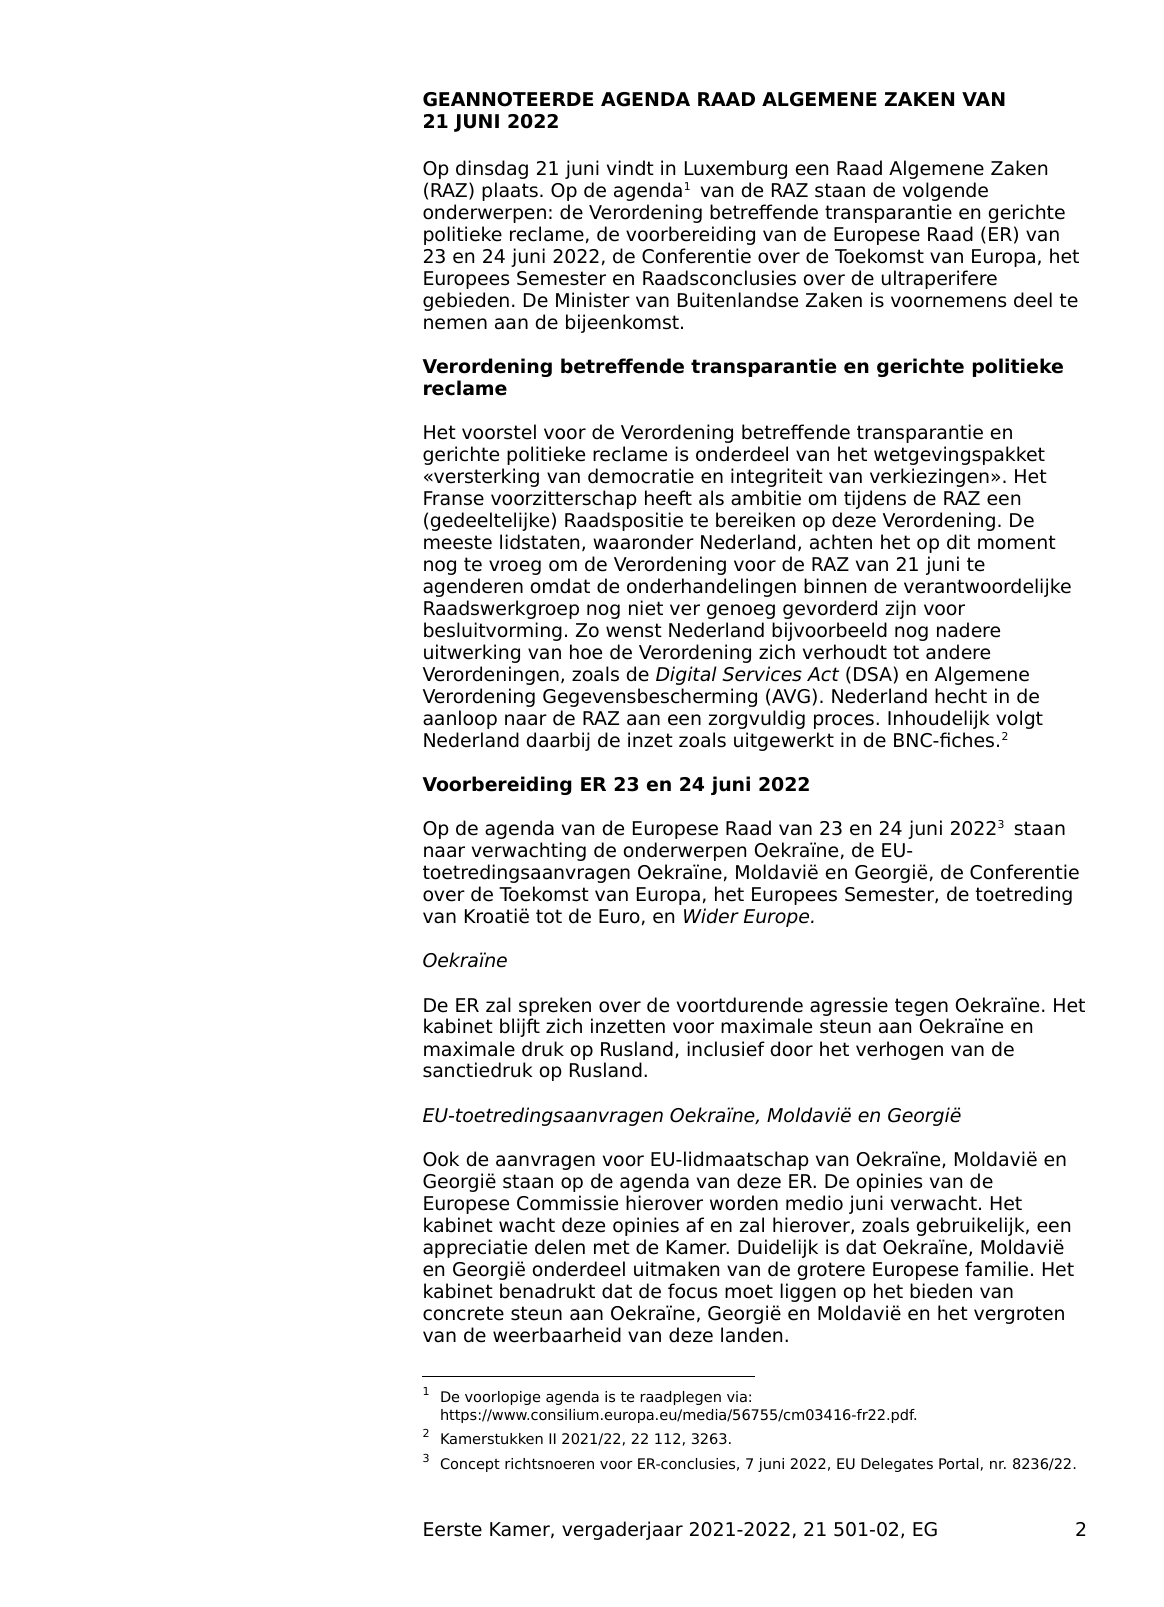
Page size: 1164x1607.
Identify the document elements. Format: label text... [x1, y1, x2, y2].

text Op de agenda van de Europese Raad van 23 en 24 juni 2022 staan naar verwachting de onderwerpen Oekraïne, de EU-toetredingsaanvragen Oekraïne, Moldavië en Georgië, de Conferentie over de Toekomst van Europa, het Europees Semester, de toetreding van Kroatië tot de Euro, en Wider Europe. [422, 818, 1087, 928]
text Ook de aanvragen voor EU-lidmaatschap van Oekraïne, Moldavië en Georgië staan op de agenda van deze ER. De opinies van de Europese Commissie hierover worden medio juni verwacht. Het kabinet wacht deze opinies af en zal hierover, zoals gebruikelijk, een appreciatie delen met de Kamer. Duidelijk is dat Oekraïne, Moldavië en Georgië onderdeel uitmaken van de grotere Europese familie. Het kabinet benadrukt dat de focus moet liggen op het bieden van concrete steun aan Oekraïne, Georgië en Moldavië en het vergroten van de weerbaarheid van deze landen. [422, 1149, 1087, 1347]
text Het voorstel voor de Verordening betreffende transparantie en gerichte politieke reclame is onderdeel van het wetgevingspakket «versterking van democratie en integriteit van verkiezingen». Het Franse voorzitterschap heeft als ambitie om tijdens de RAZ een (gedeeltelijke) Raadspositie te bereiken op deze Verordening. De meeste lidstaten, waaronder Nederland, achten het op dit moment nog te vroeg om de Verordening voor de RAZ van 21 juni te agenderen omdat de onderhandelingen binnen de verantwoordelijke Raadswerkgroep nog niet ver genoeg gevorderd zijn voor besluitvorming. Zo wenst Nederland bijvoorbeeld nog nadere uitwerking van hoe de Verordening zich verhoudt tot andere Verordeningen, zoals de Digital Services Act (DSA) en Algemene Verordening Gegevensbescherming (AVG). Nederland hecht in de aanloop naar de RAZ aan een zorgvuldig proces. Inhoudelijk volgt Nederland daarbij de inzet zoals uitgewerkt in de BNC-fiches. [422, 422, 1087, 752]
text Kamerstukken II 2021/22, 22 112, 3263. [422, 1427, 1087, 1449]
subtitle EU-toetredingsaanvragen Oekraïne, Moldavië en Georgië [422, 1104, 1087, 1127]
text Concept richtsnoeren voor ER-conclusies, 7 juni 2022, EU Delegates Portal, nr. 8236/22. [422, 1452, 1087, 1474]
text Op dinsdag 21 juni vindt in Luxemburg een Raad Algemene Zaken (RAZ) plaats. Op de agenda van de RAZ staan de volgende onderwerpen: de Verordening betreffende transparantie en gerichte politieke reclame, de voorbereiding van de Europese Raad (ER) van 23 en 24 juni 2022, de Conferentie over de Toekomst van Europa, het Europees Semester en Raadsconclusies over de ultraperifere gebieden. De Minister van Buitenlandse Zaken is voornemens deel te nemen aan de bijeenkomst. [422, 158, 1087, 334]
subtitle Voorbereiding ER 23 en 24 juni 2022 [422, 774, 1087, 796]
subtitle Oekraïne [422, 950, 1087, 972]
subtitle Verordening betreffende transparantie en gerichte politieke reclame [422, 356, 1087, 400]
text De ER zal spreken over de voortdurende agressie tegen Oekraïne. Het kabinet blijft zich inzetten voor maximale steun aan Oekraïne en maximale druk op Rusland, inclusief door het verhogen van de sanctiedruk op Rusland. [422, 994, 1087, 1082]
text De voorlopige agenda is te raadplegen via: https://www.consilium.europa.eu/media/56755/cm03416-fr22.pdf. [422, 1385, 1087, 1424]
subtitle GEANNOTEERDE AGENDA RAAD ALGEMENE ZAKEN VAN 21 JUNI 2022 [422, 89, 1087, 133]
